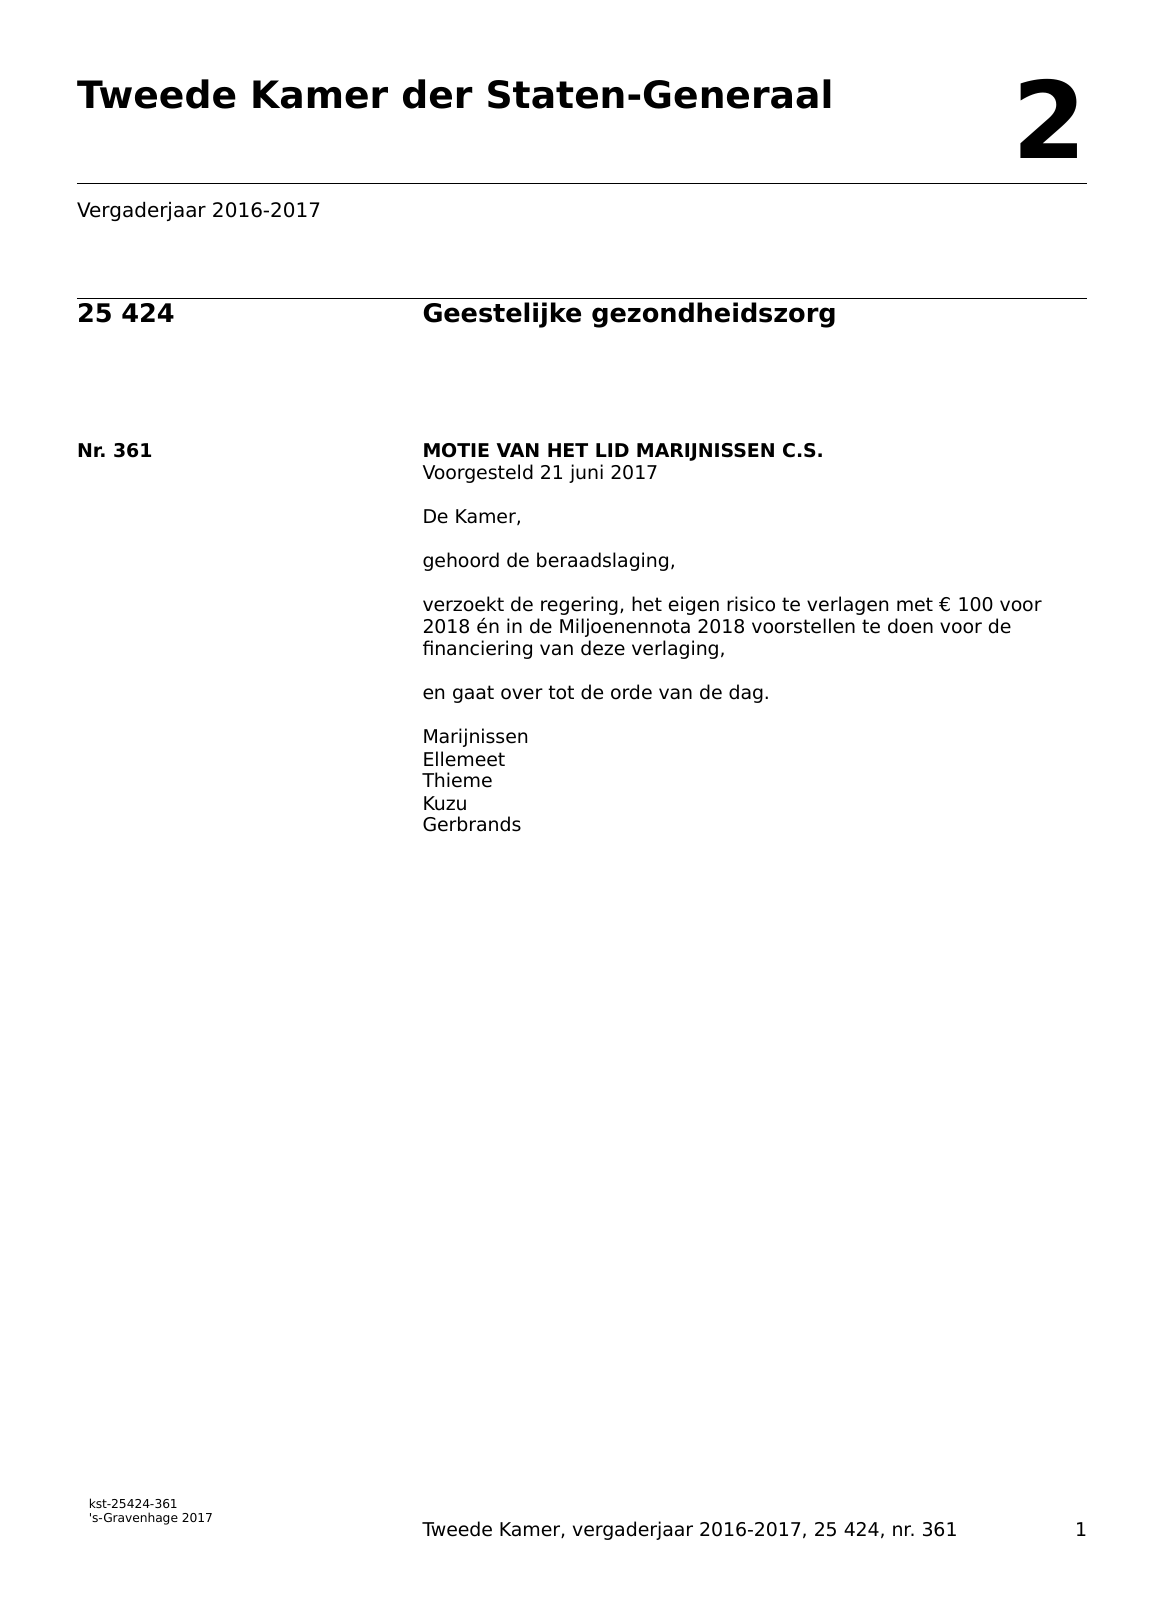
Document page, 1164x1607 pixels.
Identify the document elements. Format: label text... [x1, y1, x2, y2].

text Kuzu [422, 792, 1087, 814]
text Marijnissen [422, 726, 1087, 748]
text verzoekt de regering, het eigen risico te verlagen met € 100 voor 2018 én in de Miljoenennota 2018 voorstellen te doen voor de financiering van deze verlaging, [422, 594, 1087, 660]
text De Kamer, [422, 506, 1087, 528]
table_header Tweede Kamer der Staten-Generaal [77, 59, 886, 183]
text Voorgesteld 21 juni 2017 [422, 462, 1087, 484]
text Ellemeet [422, 748, 1087, 770]
text Gerbrands [422, 814, 1087, 836]
text 's-Gravenhage 2017 [88, 1511, 323, 1525]
text Thieme [422, 770, 1087, 792]
table_header 2 [886, 59, 1087, 183]
text en gaat over tot de orde van de dag. [422, 682, 1087, 704]
text kst-25424-361 [88, 1497, 323, 1511]
subtitle Nr. 361 MOTIE VAN HET LID MARIJNISSEN C.S. [77, 440, 1087, 462]
subtitle 25 424 Geestelijke gezondheidszorg [77, 299, 1087, 329]
text gehoord de beraadslaging, [422, 550, 1087, 572]
table_cell Vergaderjaar 2016-2017 [77, 184, 1087, 298]
